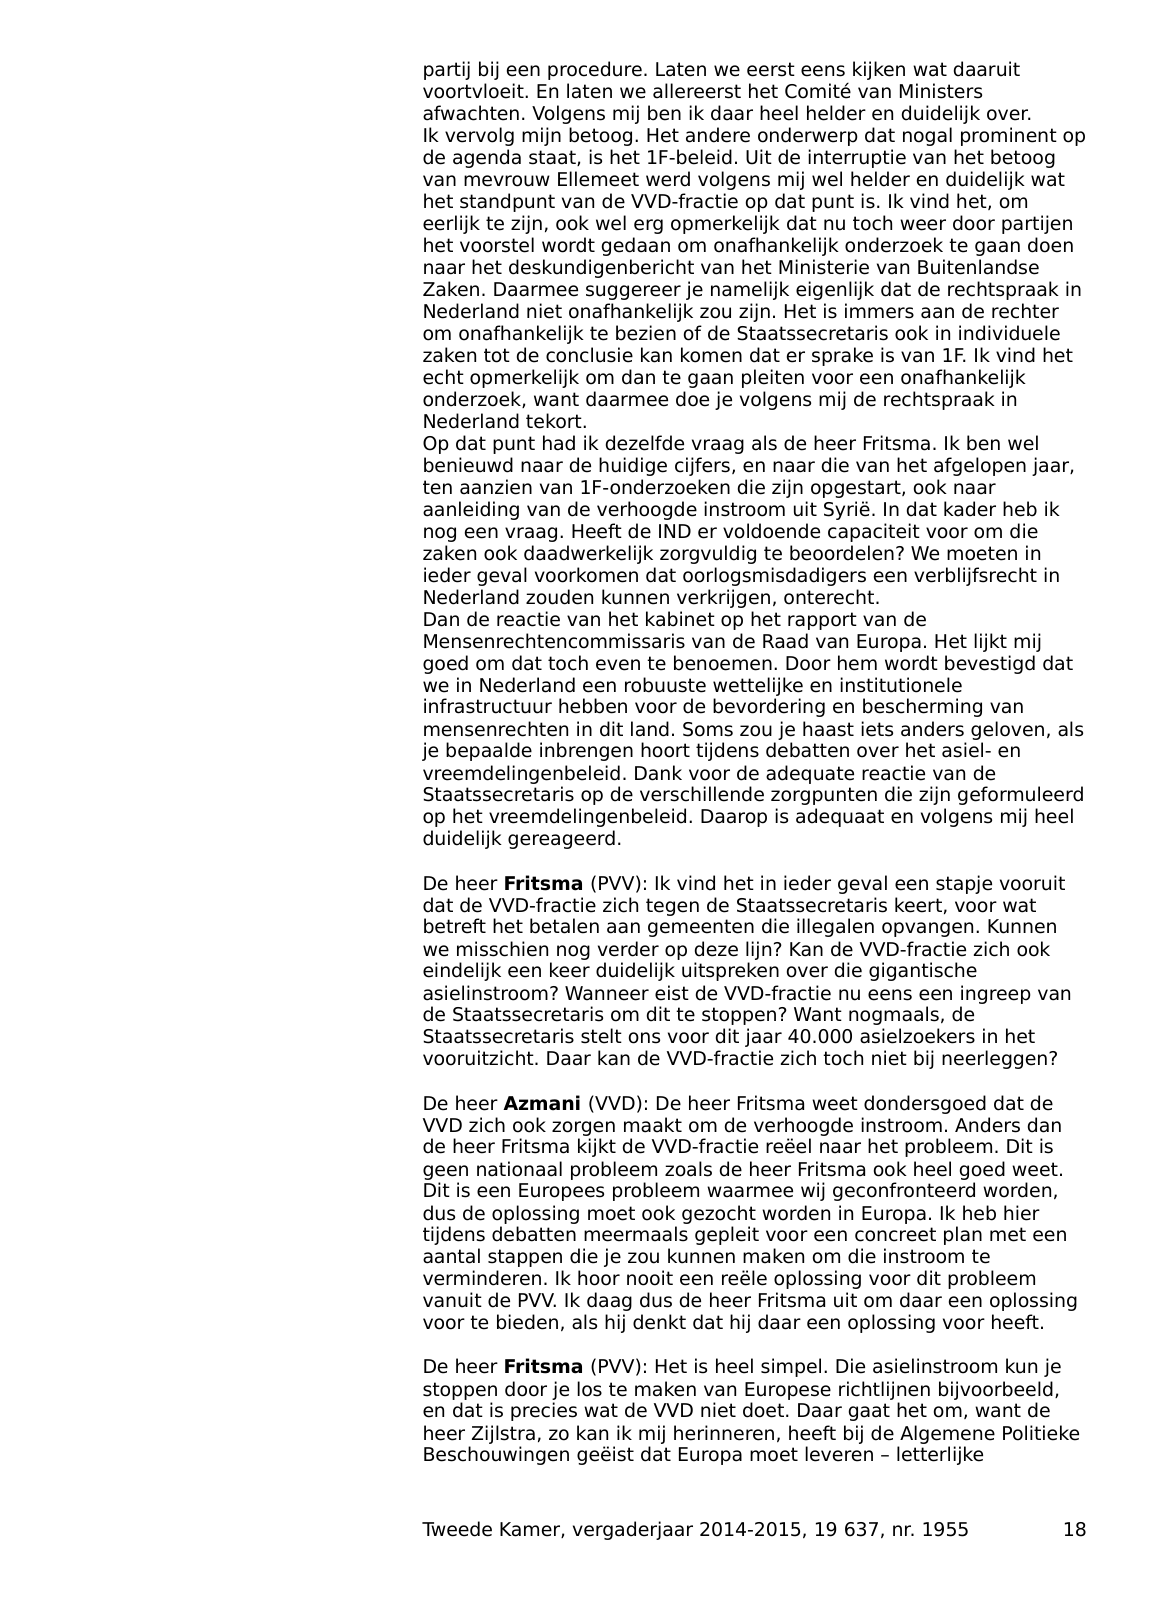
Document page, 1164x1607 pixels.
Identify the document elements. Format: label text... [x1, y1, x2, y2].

text partij bij een procedure. Laten we eerst eens kijken wat daaruit voortvloeit. En laten we allereerst het Comité van Ministers afwachten. Volgens mij ben ik daar heel helder en duidelijk over. [422, 59, 1087, 125]
text Dan de reactie van het kabinet op het rapport van de Mensenrechtencommissaris van de Raad van Europa. Het lijkt mij goed om dat toch even te benoemen. Door hem wordt bevestigd dat we in Nederland een robuuste wettelijke en institutionele infrastructuur hebben voor de bevordering en bescherming van mensenrechten in dit land. Soms zou je haast iets anders geloven, als je bepaalde inbrengen hoort tijdens debatten over het asiel- en vreemdelingenbeleid. Dank voor de adequate reactie van de Staatssecretaris op de verschillende zorgpunten die zijn geformuleerd op het vreemdelingenbeleid. Daarop is adequaat en volgens mij heel duidelijk gereageerd. [422, 608, 1087, 850]
text Ik vervolg mijn betoog. Het andere onderwerp dat nogal prominent op de agenda staat, is het 1F-beleid. Uit de interruptie van het betoog van mevrouw Ellemeet werd volgens mij wel helder en duidelijk wat het standpunt van de VVD-fractie op dat punt is. Ik vind het, om eerlijk te zijn, ook wel erg opmerkelijk dat nu toch weer door partijen het voorstel wordt gedaan om onafhankelijk onderzoek te gaan doen naar het deskundigenbericht van het Ministerie van Buitenlandse Zaken. Daarmee suggereer je namelijk eigenlijk dat de rechtspraak in Nederland niet onafhankelijk zou zijn. Het is immers aan de rechter om onafhankelijk te bezien of de Staatssecretaris ook in individuele zaken tot de conclusie kan komen dat er sprake is van 1F. Ik vind het echt opmerkelijk om dan te gaan pleiten voor een onafhankelijk onderzoek, want daarmee doe je volgens mij de rechtspraak in Nederland tekort. [422, 125, 1087, 433]
text De heer Fritsma (PVV): Ik vind het in ieder geval een stapje vooruit dat de VVD-fractie zich tegen de Staatssecretaris keert, voor wat betreft het betalen aan gemeenten die illegalen opvangen. Kunnen we misschien nog verder op deze lijn? Kan de VVD-fractie zich ook eindelijk een keer duidelijk uitspreken over die gigantische asielinstroom? Wanneer eist de VVD-fractie nu eens een ingreep van de Staatssecretaris om dit te stoppen? Want nogmaals, de Staatssecretaris stelt ons voor dit jaar 40.000 asielzoekers in het vooruitzicht. Daar kan de VVD-fractie zich toch niet bij neerleggen? [422, 872, 1087, 1070]
text Op dat punt had ik dezelfde vraag als de heer Fritsma. Ik ben wel benieuwd naar de huidige cijfers, en naar die van het afgelopen jaar, ten aanzien van 1F-onderzoeken die zijn opgestart, ook naar aanleiding van de verhoogde instroom uit Syrië. In dat kader heb ik nog een vraag. Heeft de IND er voldoende capaciteit voor om die zaken ook daadwerkelijk zorgvuldig te beoordelen? We moeten in ieder geval voorkomen dat oorlogsmisdadigers een verblijfsrecht in Nederland zouden kunnen verkrijgen, onterecht. [422, 433, 1087, 608]
text De heer Azmani (VVD): De heer Fritsma weet dondersgoed dat de VVD zich ook zorgen maakt om de verhoogde instroom. Anders dan de heer Fritsma kijkt de VVD-fractie reëel naar het probleem. Dit is geen nationaal probleem zoals de heer Fritsma ook heel goed weet. Dit is een Europees probleem waarmee wij geconfronteerd worden, dus de oplossing moet ook gezocht worden in Europa. Ik heb hier tijdens debatten meermaals gepleit voor een concreet plan met een aantal stappen die je zou kunnen maken om die instroom te verminderen. Ik hoor nooit een reële oplossing voor dit probleem vanuit de PVV. Ik daag dus de heer Fritsma uit om daar een oplossing voor te bieden, als hij denkt dat hij daar een oplossing voor heeft. [422, 1092, 1087, 1334]
text De heer Fritsma (PVV): Het is heel simpel. Die asielinstroom kun je stoppen door je los te maken van Europese richtlijnen bijvoorbeeld, en dat is precies wat de VVD niet doet. Daar gaat het om, want de heer Zijlstra, zo kan ik mij herinneren, heeft bij de Algemene Politieke Beschouwingen geëist dat Europa moet leveren – letterlijke [422, 1356, 1087, 1466]
